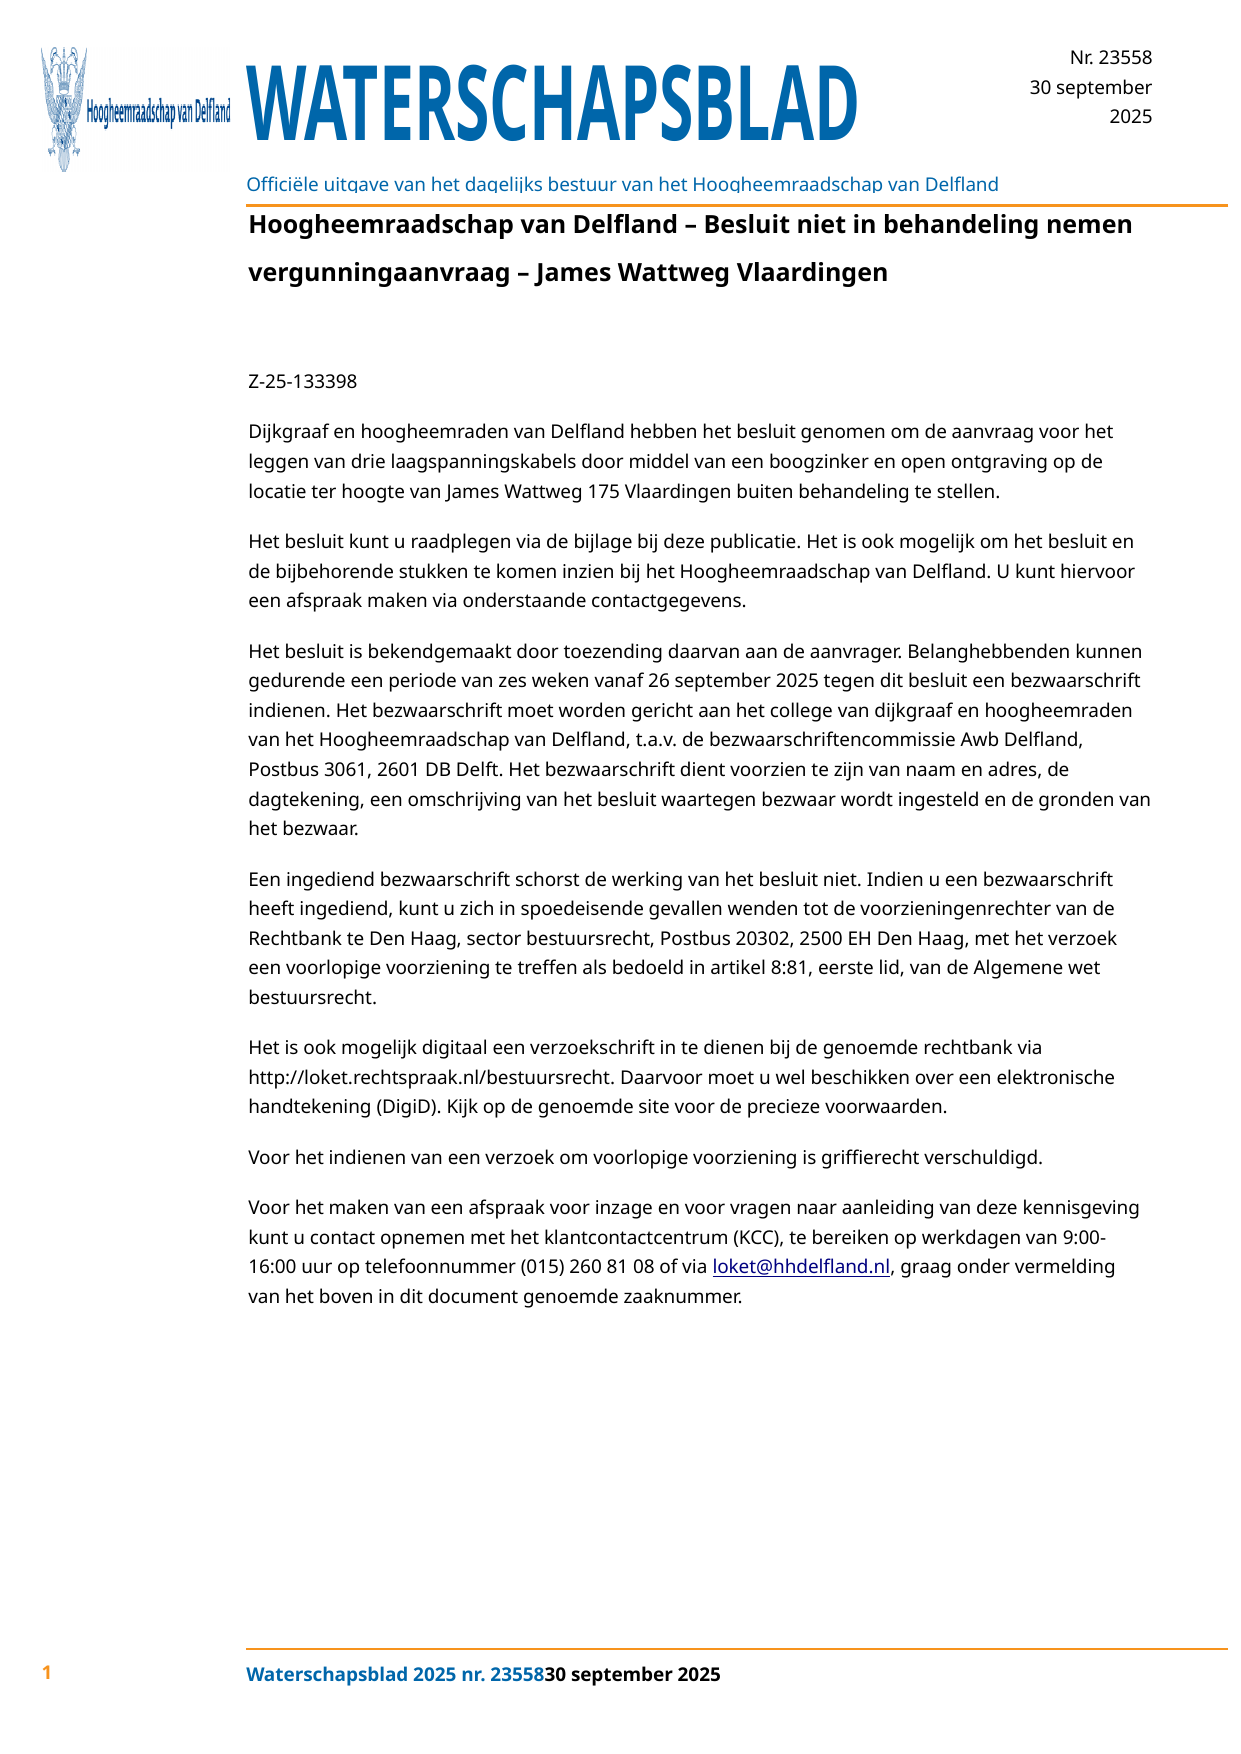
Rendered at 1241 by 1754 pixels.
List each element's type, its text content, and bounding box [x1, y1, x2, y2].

text Voor het indienen van een verzoek om voorlopige voorziening is griffierecht verschuldigd. [248, 1144, 1152, 1170]
picture [41, 47, 231, 172]
text Z-25-133398 [248, 368, 1152, 394]
text Dijkgraaf en hoogheemraden van Delfland hebben het besluit genomen om de aanvraag voor het leggen van drie laagspanningskabels door middel van een boogzinker en open ontgraving op de locatie ter hoogte van James Wattweg 175 Vlaardingen buiten behandeling te stellen. [248, 419, 1152, 504]
text Het besluit is bekendgemaakt door toezending daarvan aan de aanvrager. Belanghebbenden kunnen gedurende een periode van zes weken vanaf 26 september 2025 tegen dit besluit een bezwaarschrift indienen. Het bezwaarschrift moet worden gericht aan het college van dijkgraaf en hoogheemraden van het Hoogheemraadschap van Delfland, t.a.v. de bezwaarschriftencommissie Awb Delfland, Postbus 3061, 2601 DB Delft. Het bezwaarschrift dient voorzien te zijn van naam en adres, de dagtekening, een omschrijving van het besluit waartegen bezwaar wordt ingesteld en de gronden van het bezwaar. [248, 638, 1152, 841]
text Voor het maken van een afspraak voor inzage en voor vragen naar aanleiding van deze kennisgeving kunt u contact opnemen met het klantcontactcentrum (KCC), te bereiken op werkdagen van 9:00-16:00 uur op telefoonnummer (015) 260 81 08 of via loket@hhdelfland.nl, graag onder vermelding van het boven in dit document genoemde zaaknummer. [248, 1194, 1152, 1309]
text Een ingediend bezwaarschrift schorst de werking van het besluit niet. Indien u een bezwaarschrift heeft ingediend, kunt u zich in spoedeisende gevallen wenden tot de voorzieningenrechter van de Rechtbank te Den Haag, sector bestuursrecht, Postbus 20302, 2500 EH Den Haag, met het verzoek een voorlopige voorziening te treffen als bedoeld in artikel 8:81, eerste lid, van de Algemene wet bestuursrecht. [248, 866, 1152, 1010]
text Hoogheemraadschap van Delfland – Besluit niet in behandeling nemen vergunningaanvraag – James Wattweg Vlaardingen [248, 207, 1152, 288]
text Het is ook mogelijk digitaal een verzoekschrift in te dienen bij de genoemde rechtbank via http://loket.rechtspraak.nl/bestuursrecht. Daarvoor moet u wel beschikken over een elektronische handtekening (DigiD). Kijk op de genoemde site voor de precieze voorwaarden. [248, 1034, 1152, 1119]
text Het besluit kunt u raadplegen via de bijlage bij deze publicatie. Het is ook mogelijk om het besluit en de bijbehorende stukken te komen inzien bij het Hoogheemraadschap van Delfland. U kunt hiervoor een afspraak maken via onderstaande contactgegevens. [248, 528, 1152, 613]
